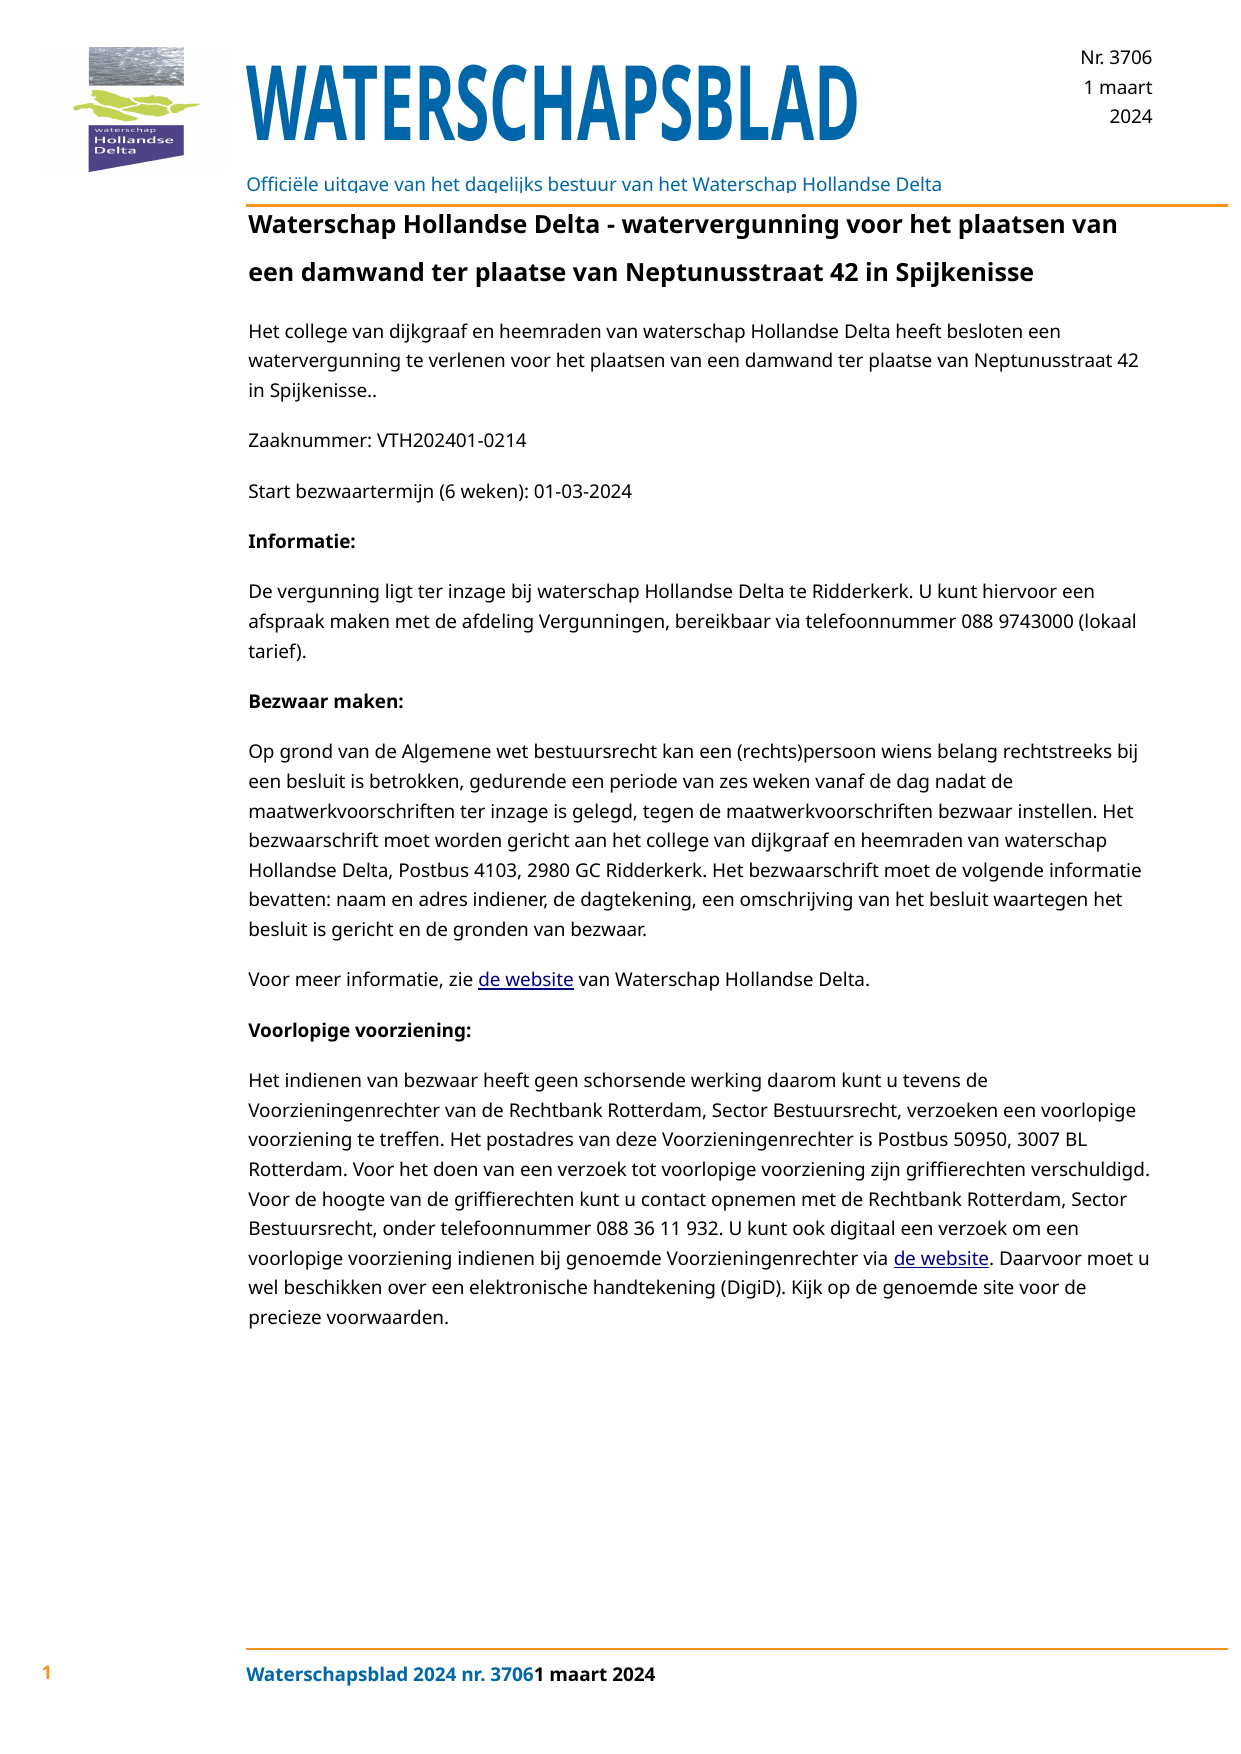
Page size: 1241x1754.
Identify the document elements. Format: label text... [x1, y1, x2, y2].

text Op grond van de Algemene wet bestuursrecht kan een (rechts)persoon wiens belang rechtstreeks bij een besluit is betrokken, gedurende een periode van zes weken vanaf de dag nadat de maatwerkvoorschriften ter inzage is gelegd, tegen de maatwerkvoorschriften bezwaar instellen. Het bezwaarschrift moet worden gericht aan het college van dijkgraaf en heemraden van waterschap Hollandse Delta, Postbus 4103, 2980 GC Ridderkerk. Het bezwaarschrift moet de volgende informatie bevatten: naam en adres indiener, de dagtekening, een omschrijving van het besluit waartegen het besluit is gericht en de gronden van bezwaar. [248, 739, 1152, 942]
text Het indienen van bezwaar heeft geen schorsende werking daarom kunt u tevens de Voorzieningenrechter van de Rechtbank Rotterdam, Sector Bestuursrecht, verzoeken een voorlopige voorziening te treffen. Het postadres van deze Voorzieningenrechter is Postbus 50950, 3007 BL Rotterdam. Voor het doen van een verzoek tot voorlopige voorziening zijn griffierechten verschuldigd. Voor de hoogte van de griffierechten kunt u contact opnemen met de Rechtbank Rotterdam, Sector Bestuursrecht, onder telefoonnummer 088 36 11 932. U kunt ook digitaal een verzoek om een voorlopige voorziening indienen bij genoemde Voorzieningenrechter via de website. Daarvoor moet u wel beschikken over een elektronische handtekening (DigiD). Kijk op de genoemde site voor de precieze voorwaarden. [248, 1067, 1152, 1330]
text De vergunning ligt ter inzage bij waterschap Hollandse Delta te Ridderkerk. U kunt hiervoor een afspraak maken met de afdeling Vergunningen, bereikbaar via telefoonnummer 088 9743000 (lokaal tarief). [248, 579, 1152, 664]
text Bezwaar maken: [248, 688, 1152, 714]
text Zaaknummer: VTH202401-0214 [248, 427, 1152, 453]
text Informatie: [248, 528, 1152, 554]
text Voor meer informatie, zie de website van Waterschap Hollandse Delta. [248, 967, 1152, 992]
text Het college van dijkgraaf en heemraden van waterschap Hollandse Delta heeft besloten een watervergunning te verlenen voor het plaatsen van een damwand ter plaatse van Neptunusstraat 42 in Spijkenisse.. [248, 318, 1152, 403]
text Waterschap Hollandse Delta - watervergunning voor het plaatsen van een damwand ter plaatse van Neptunusstraat 42 in Spijkenisse [248, 207, 1152, 288]
picture [41, 47, 231, 172]
text Voorlopige voorziening: [248, 1017, 1152, 1043]
text Start bezwaartermijn (6 weken): 01-03-2024 [248, 478, 1152, 504]
